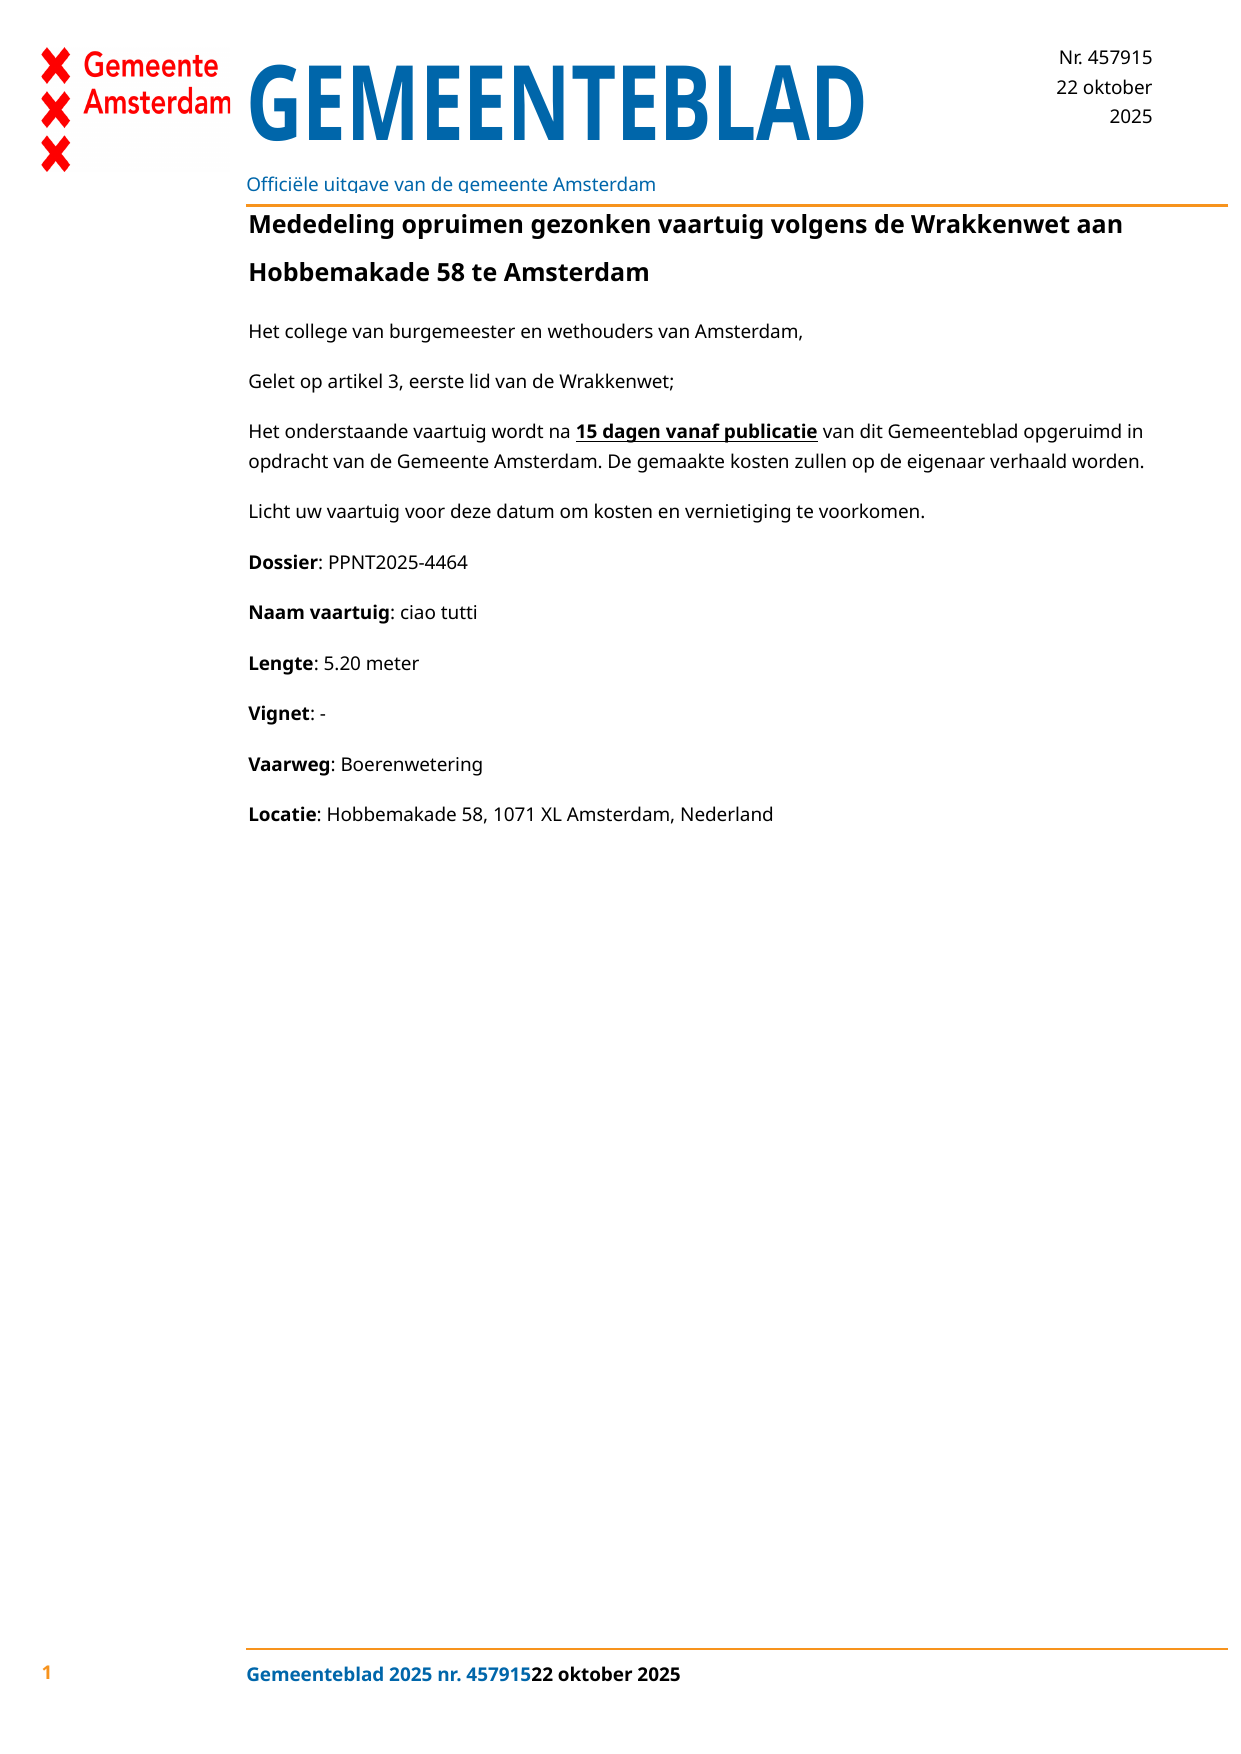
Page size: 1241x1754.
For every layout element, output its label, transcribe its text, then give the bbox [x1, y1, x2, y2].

text Vaarweg: Boerenwetering [248, 751, 1152, 777]
text Licht uw vaartuig voor deze datum om kosten en vernietiging te voorkomen. [248, 499, 1152, 524]
text Het onderstaande vaartuig wordt na 15 dagen vanaf publicatie van dit Gemeenteblad opgeruimd in opdracht van de Gemeente Amsterdam. De gemaakte kosten zullen op de eigenaar verhaald worden. [248, 419, 1152, 474]
text Mededeling opruimen gezonken vaartuig volgens de Wrakkenwet aan Hobbemakade 58 te Amsterdam [248, 207, 1152, 288]
text Het college van burgemeester en wethouders van Amsterdam, [248, 318, 1152, 344]
picture [41, 47, 231, 172]
text Lengte: 5.20 meter [248, 650, 1152, 676]
text Naam vaartuig: ciao tutti [248, 599, 1152, 625]
text Dossier: PPNT2025-4464 [248, 549, 1152, 575]
text Vignet: - [248, 700, 1152, 726]
text Gelet op artikel 3, eerste lid van de Wrakkenwet; [248, 368, 1152, 394]
text Locatie: Hobbemakade 58, 1071 XL Amsterdam, Nederland [248, 801, 1152, 827]
